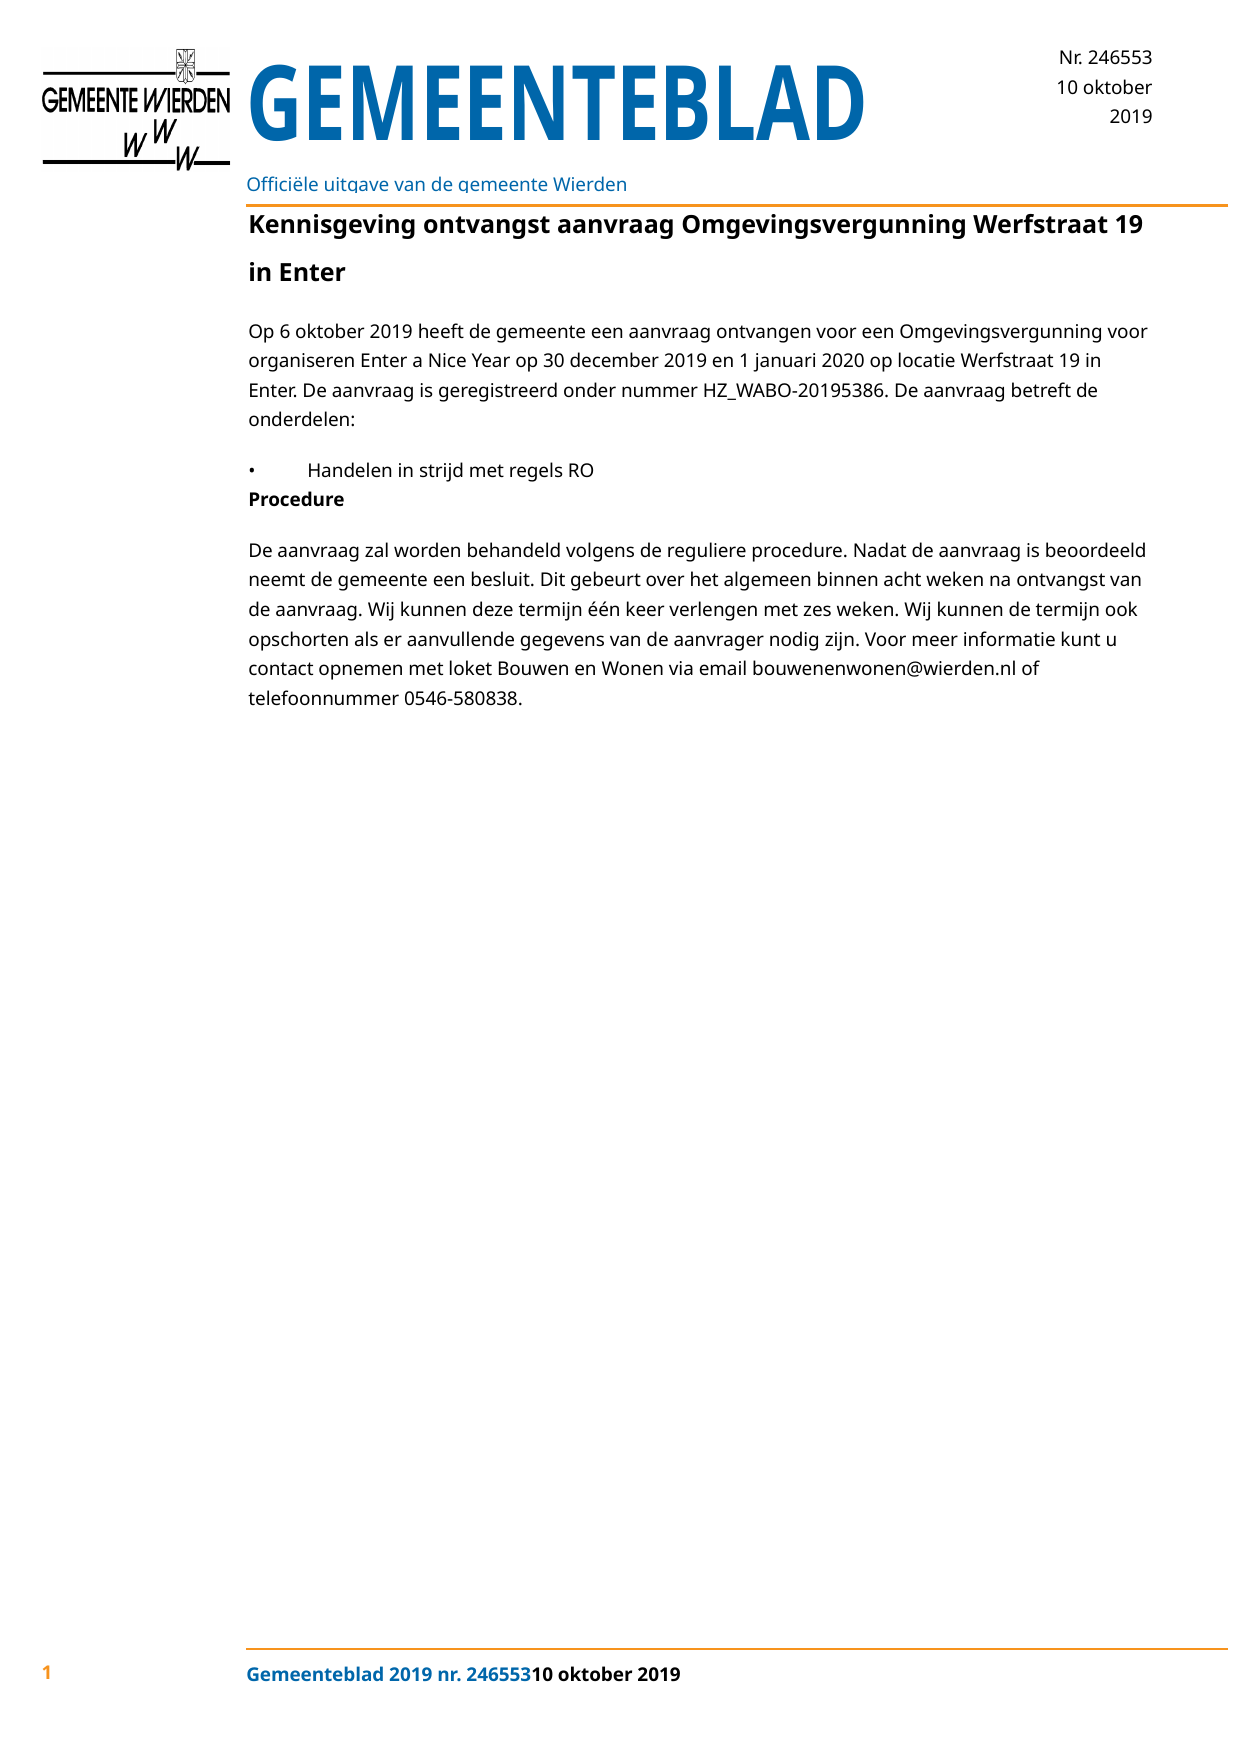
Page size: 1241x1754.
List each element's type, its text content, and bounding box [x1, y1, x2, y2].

text Procedure [248, 487, 1152, 512]
list Handelen in strijd met regels RO [248, 457, 1152, 483]
text Kennisgeving ontvangst aanvraag Omgevingsvergunning Werfstraat 19 in Enter [248, 207, 1152, 288]
text Op 6 oktober 2019 heeft de gemeente een aanvraag ontvangen voor een Omgevingsvergunning voor organiseren Enter a Nice Year op 30 december 2019 en 1 januari 2020 op locatie Werfstraat 19 in Enter. De aanvraag is geregistreerd onder nummer HZ_WABO-20195386. De aanvraag betreft de onderdelen: [248, 318, 1152, 432]
picture [41, 47, 231, 172]
text De aanvraag zal worden behandeld volgens de reguliere procedure. Nadat de aanvraag is beoordeeld neemt de gemeente een besluit. Dit gebeurt over het algemeen binnen acht weken na ontvangst van de aanvraag. Wij kunnen deze termijn één keer verlengen met zes weken. Wij kunnen de termijn ook opschorten als er aanvullende gegevens van de aanvrager nodig zijn. Voor meer informatie kunt u contact opnemen met loket Bouwen en Wonen via email bouwenenwonen@wierden.nl of telefoonnummer 0546-580838. [248, 537, 1152, 711]
